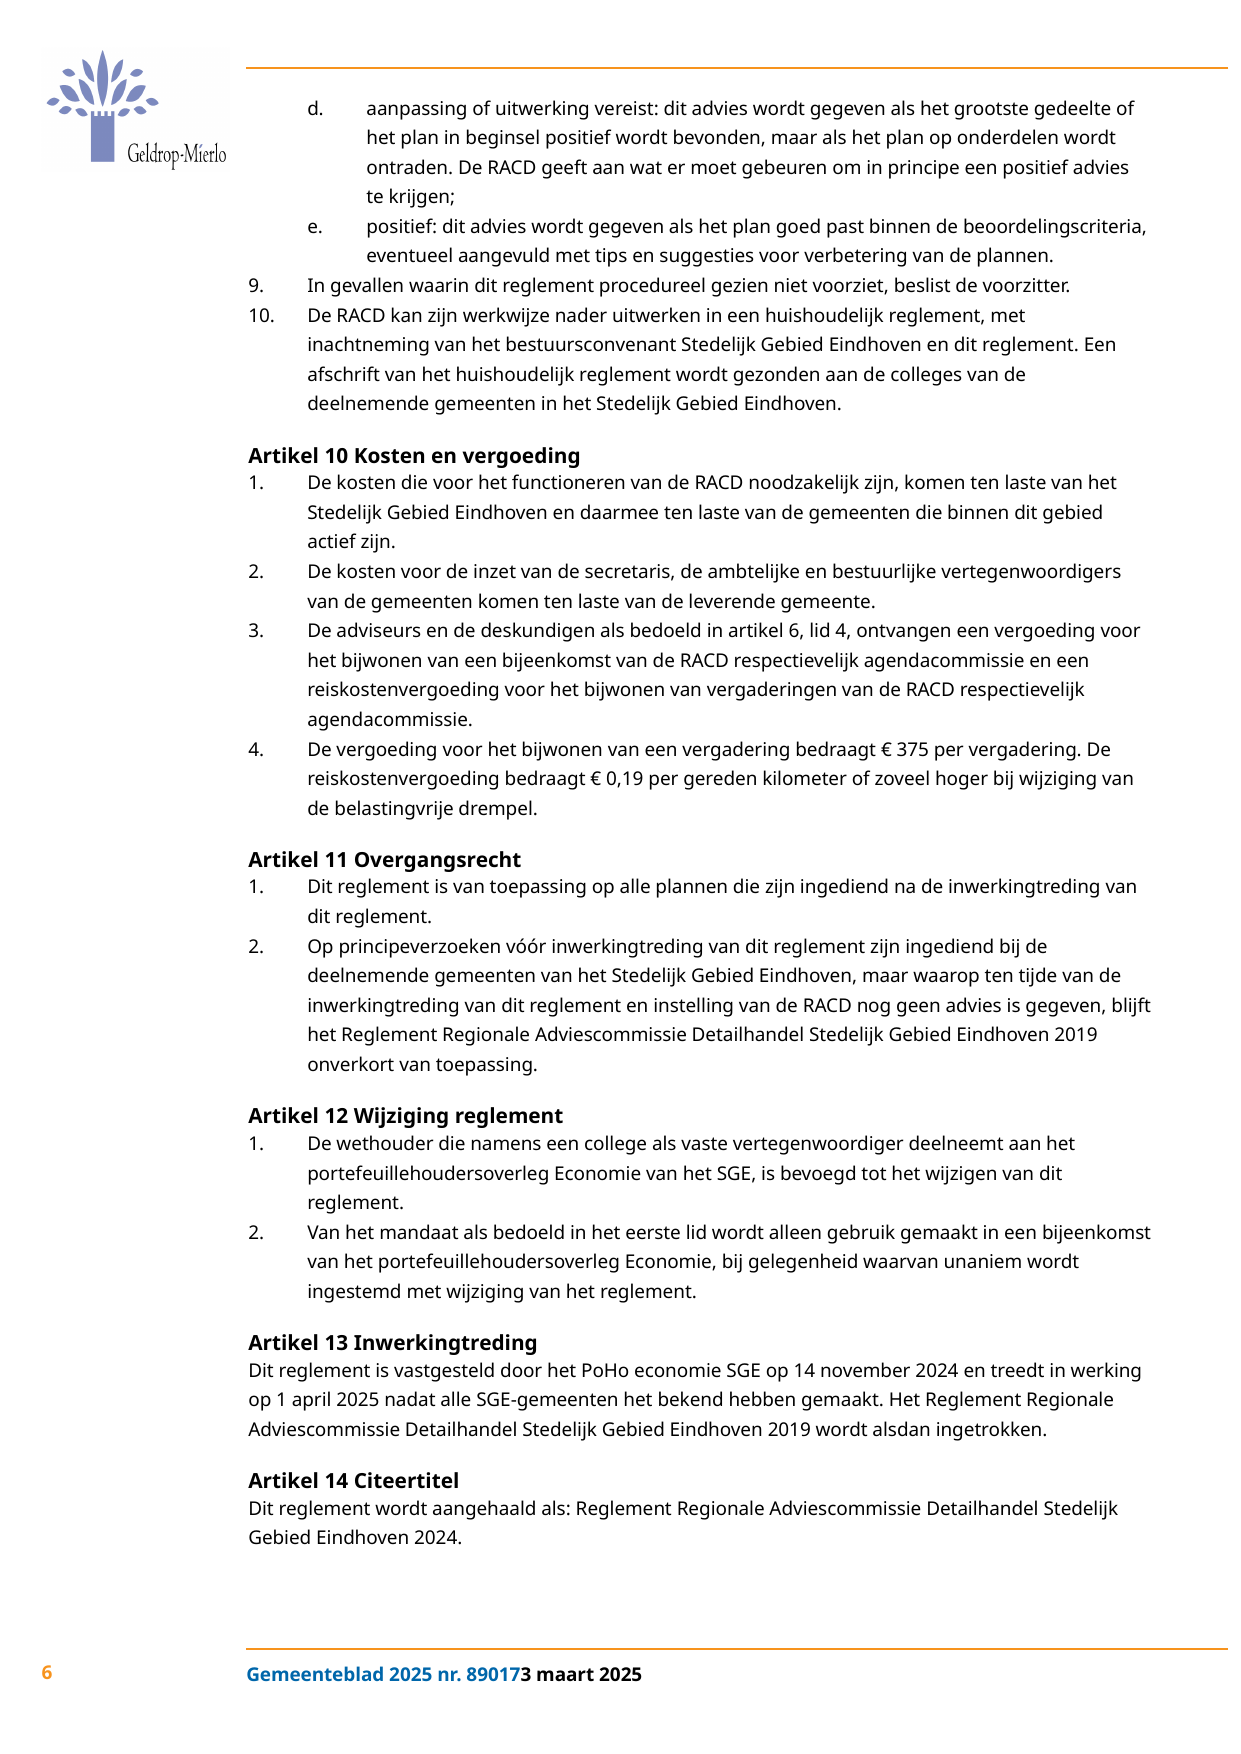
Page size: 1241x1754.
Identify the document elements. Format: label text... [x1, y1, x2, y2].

list Op principeverzoeken vóór inwerkingtreding van dit reglement zijn ingediend bij de deelnemende gemeenten van het Stedelijk Gebied Eindhoven, maar waarop ten tijde van de inwerkingtreding van dit reglement en instelling van de RACD nog geen advies is gegeven, blijft het Reglement Regionale Adviescommissie Detailhandel Stedelijk Gebied Eindhoven 2019 onverkort van toepassing. [248, 933, 1152, 1077]
text Artikel 13 Inwerkingtreding [248, 1328, 1152, 1357]
list In gevallen waarin dit reglement procedureel gezien niet voorziet, beslist de voorzitter. [248, 272, 1152, 298]
list De adviseurs en de deskundigen als bedoeld in artikel 6, lid 4, ontvangen een vergoeding voor het bijwonen van een bijeenkomst van de RACD respectievelijk agendacommissie en een reiskostenvergoeding voor het bijwonen van vergaderingen van de RACD respectievelijk agendacommissie. [248, 617, 1152, 732]
text Artikel 11 Overgangsrecht [248, 845, 1152, 874]
list De kosten voor de inzet van de secretaris, de ambtelijke en bestuurlijke vertegenwoordigers van de gemeenten komen ten laste van de leverende gemeente. [248, 558, 1152, 613]
picture [41, 47, 231, 172]
list positief: dit advies wordt gegeven als het plan goed past binnen de beoordelingscriteria, eventueel aangevuld met tips en suggesties voor verbetering van de plannen. [307, 213, 1152, 268]
list De RACD kan zijn werkwijze nader uitwerken in een huishoudelijk reglement, met inachtneming van het bestuursconvenant Stedelijk Gebied Eindhoven en dit reglement. Een afschrift van het huishoudelijk reglement wordt gezonden aan de colleges van de deelnemende gemeenten in het Stedelijk Gebied Eindhoven. [248, 302, 1152, 416]
list Dit reglement is van toepassing op alle plannen die zijn ingediend na de inwerkingtreding van dit reglement. [248, 874, 1152, 929]
text Artikel 10 Kosten en vergoeding [248, 441, 1152, 469]
text Dit reglement wordt aangehaald als: Reglement Regionale Adviescommissie Detailhandel Stedelijk Gebied Eindhoven 2024. [248, 1495, 1152, 1550]
list De wethouder die namens een college als vaste vertegenwoordiger deelneemt aan het portefeuillehoudersoverleg Economie van het SGE, is bevoegd tot het wijzigen van dit reglement. [248, 1130, 1152, 1215]
list De vergoeding voor het bijwonen van een vergadering bedraagt € 375 per vergadering. De reiskostenvergoeding bedraagt € 0,19 per gereden kilometer of zoveel hoger bij wijziging van de belastingvrije drempel. [248, 736, 1152, 821]
text Artikel 14 Citeertitel [248, 1466, 1152, 1495]
list Van het mandaat als bedoeld in het eerste lid wordt alleen gebruik gemaakt in een bijeenkomst van het portefeuillehoudersoverleg Economie, bij gelegenheid waarvan unaniem wordt ingestemd met wijziging van het reglement. [248, 1219, 1152, 1304]
list aanpassing of uitwerking vereist: dit advies wordt gegeven als het grootste gedeelte of het plan in beginsel positief wordt bevonden, maar als het plan op onderdelen wordt ontraden. De RACD geeft aan wat er moet gebeuren om in principe een positief advies te krijgen; [307, 95, 1152, 209]
text Dit reglement is vastgesteld door het PoHo economie SGE op 14 november 2024 en treedt in werking op 1 april 2025 nadat alle SGE-gemeenten het bekend hebben gemaakt. Het Reglement Regionale Adviescommissie Detailhandel Stedelijk Gebied Eindhoven 2019 wordt alsdan ingetrokken. [248, 1357, 1152, 1442]
text Artikel 12 Wijziging reglement [248, 1102, 1152, 1130]
list De kosten die voor het functioneren van de RACD noodzakelijk zijn, komen ten laste van het Stedelijk Gebied Eindhoven en daarmee ten laste van de gemeenten die binnen dit gebied actief zijn. [248, 469, 1152, 554]
